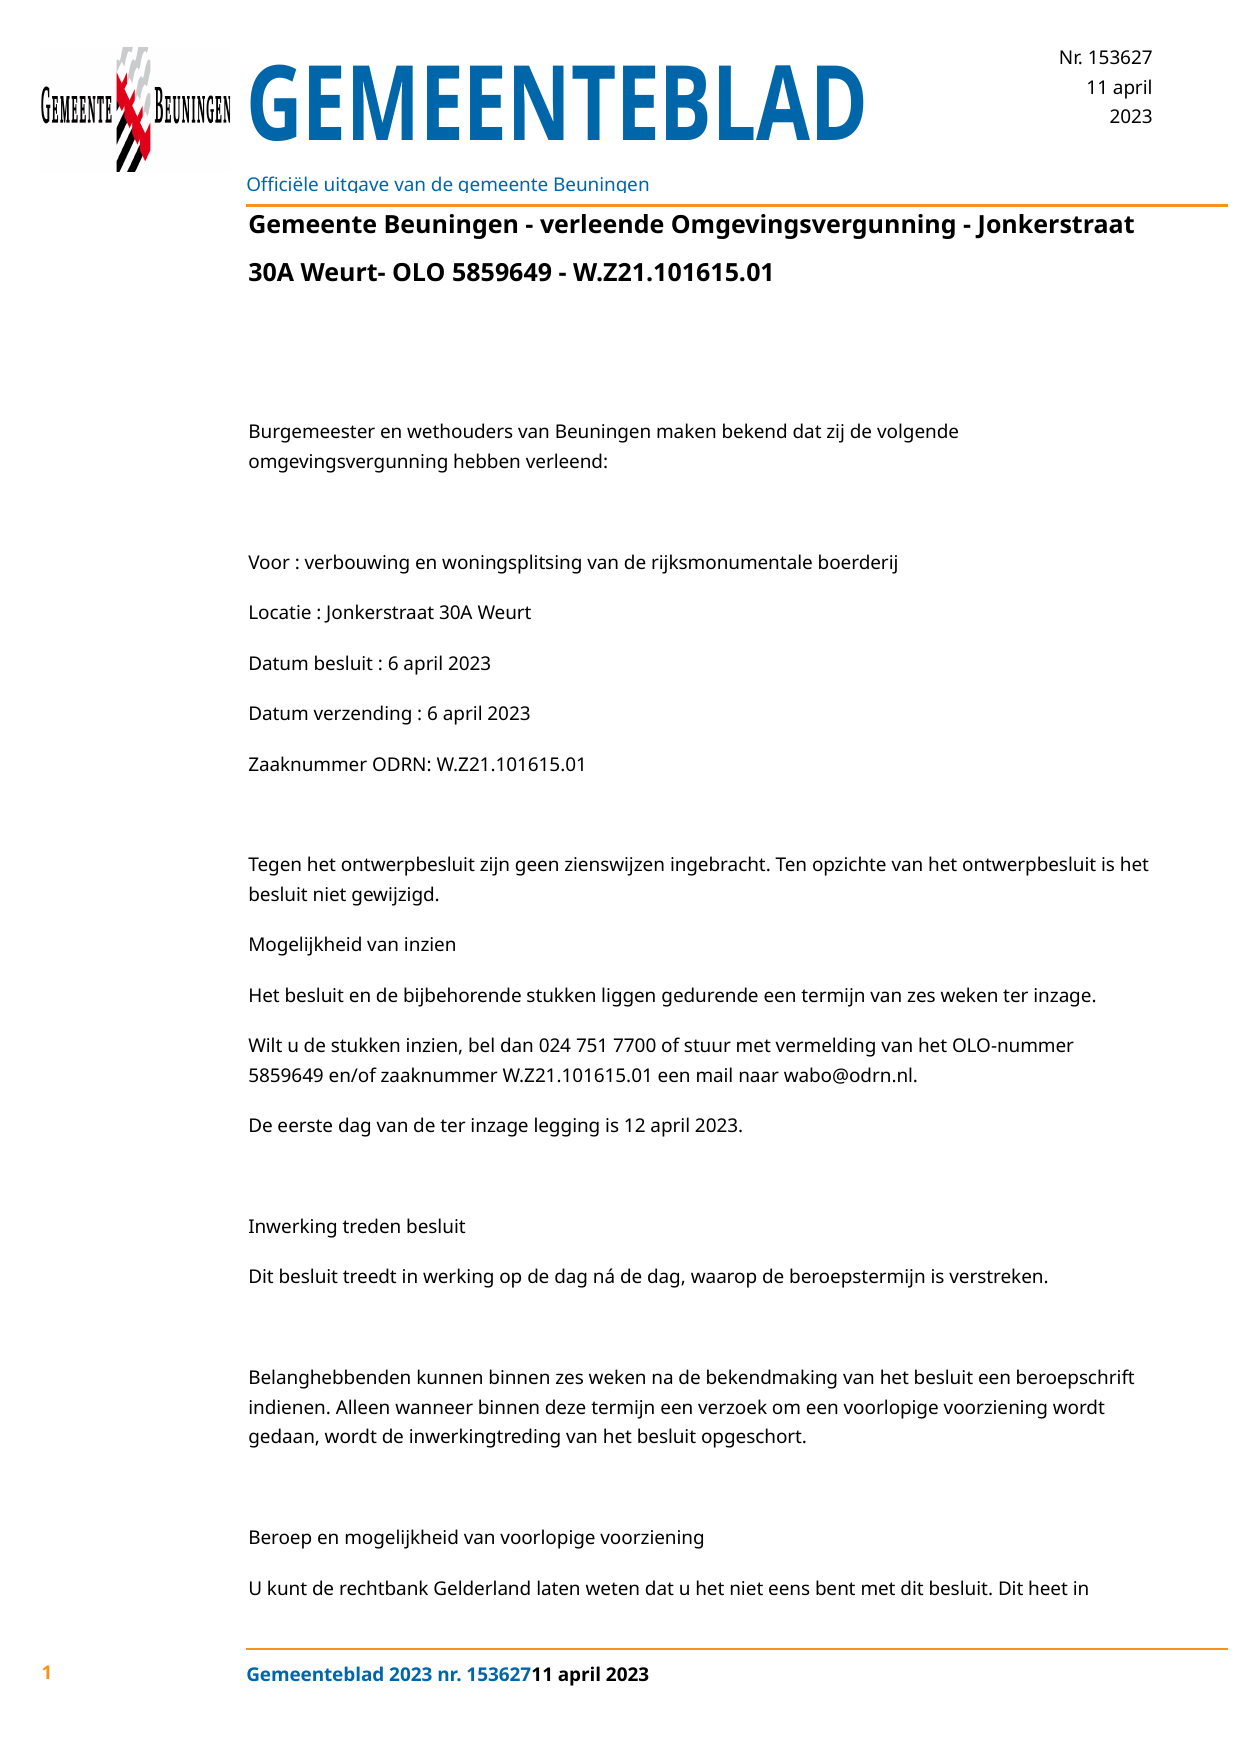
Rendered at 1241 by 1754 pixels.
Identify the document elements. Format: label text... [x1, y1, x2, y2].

text Zaaknummer ODRN: W.Z21.101615.01 [248, 751, 1152, 777]
text De eerste dag van de ter inzage legging is 12 april 2023. [248, 1112, 1152, 1138]
text Datum besluit : 6 april 2023 [248, 650, 1152, 676]
text Mogelijkheid van inzien [248, 932, 1152, 957]
text Datum verzending : 6 april 2023 [248, 700, 1152, 726]
text Burgemeester en wethouders van Beuningen maken bekend dat zij de volgende omgevingsvergunning hebben verleend: [248, 419, 1152, 474]
text Dit besluit treedt in werking op de dag ná de dag, waarop de beroepstermijn is verstreken. [248, 1264, 1152, 1289]
text Beroep en mogelijkheid van voorlopige voorziening [248, 1524, 1152, 1550]
picture [41, 47, 231, 172]
text Het besluit en de bijbehorende stukken liggen gedurende een termijn van zes weken ter inzage. [248, 982, 1152, 1008]
text Inwerking treden besluit [248, 1213, 1152, 1239]
text Gemeente Beuningen - verleende Omgevingsvergunning - Jonkerstraat 30A Weurt- OLO 5859649 - W.Z21.101615.01 [248, 207, 1152, 288]
text Belanghebbenden kunnen binnen zes weken na de bekendmaking van het besluit een beroepschrift indienen. Alleen wanneer binnen deze termijn een verzoek om een voorlopige voorziening wordt gedaan, wordt de inwerkingtreding van het besluit opgeschort. [248, 1364, 1152, 1449]
text Wilt u de stukken inzien, bel dan 024 751 7700 of stuur met vermelding van het OLO-nummer 5859649 en/of zaaknummer W.Z21.101615.01 een mail naar wabo@odrn.nl. [248, 1032, 1152, 1088]
text U kunt de rechtbank Gelderland laten weten dat u het niet eens bent met dit besluit. Dit heet in [248, 1575, 1152, 1601]
text Voor : verbouwing en woningsplitsing van de rijksmonumentale boerderij [248, 549, 1152, 575]
text Tegen het ontwerpbesluit zijn geen zienswijzen ingebracht. Ten opzichte van het ontwerpbesluit is het besluit niet gewijzigd. [248, 852, 1152, 907]
text Locatie : Jonkerstraat 30A Weurt [248, 599, 1152, 625]
